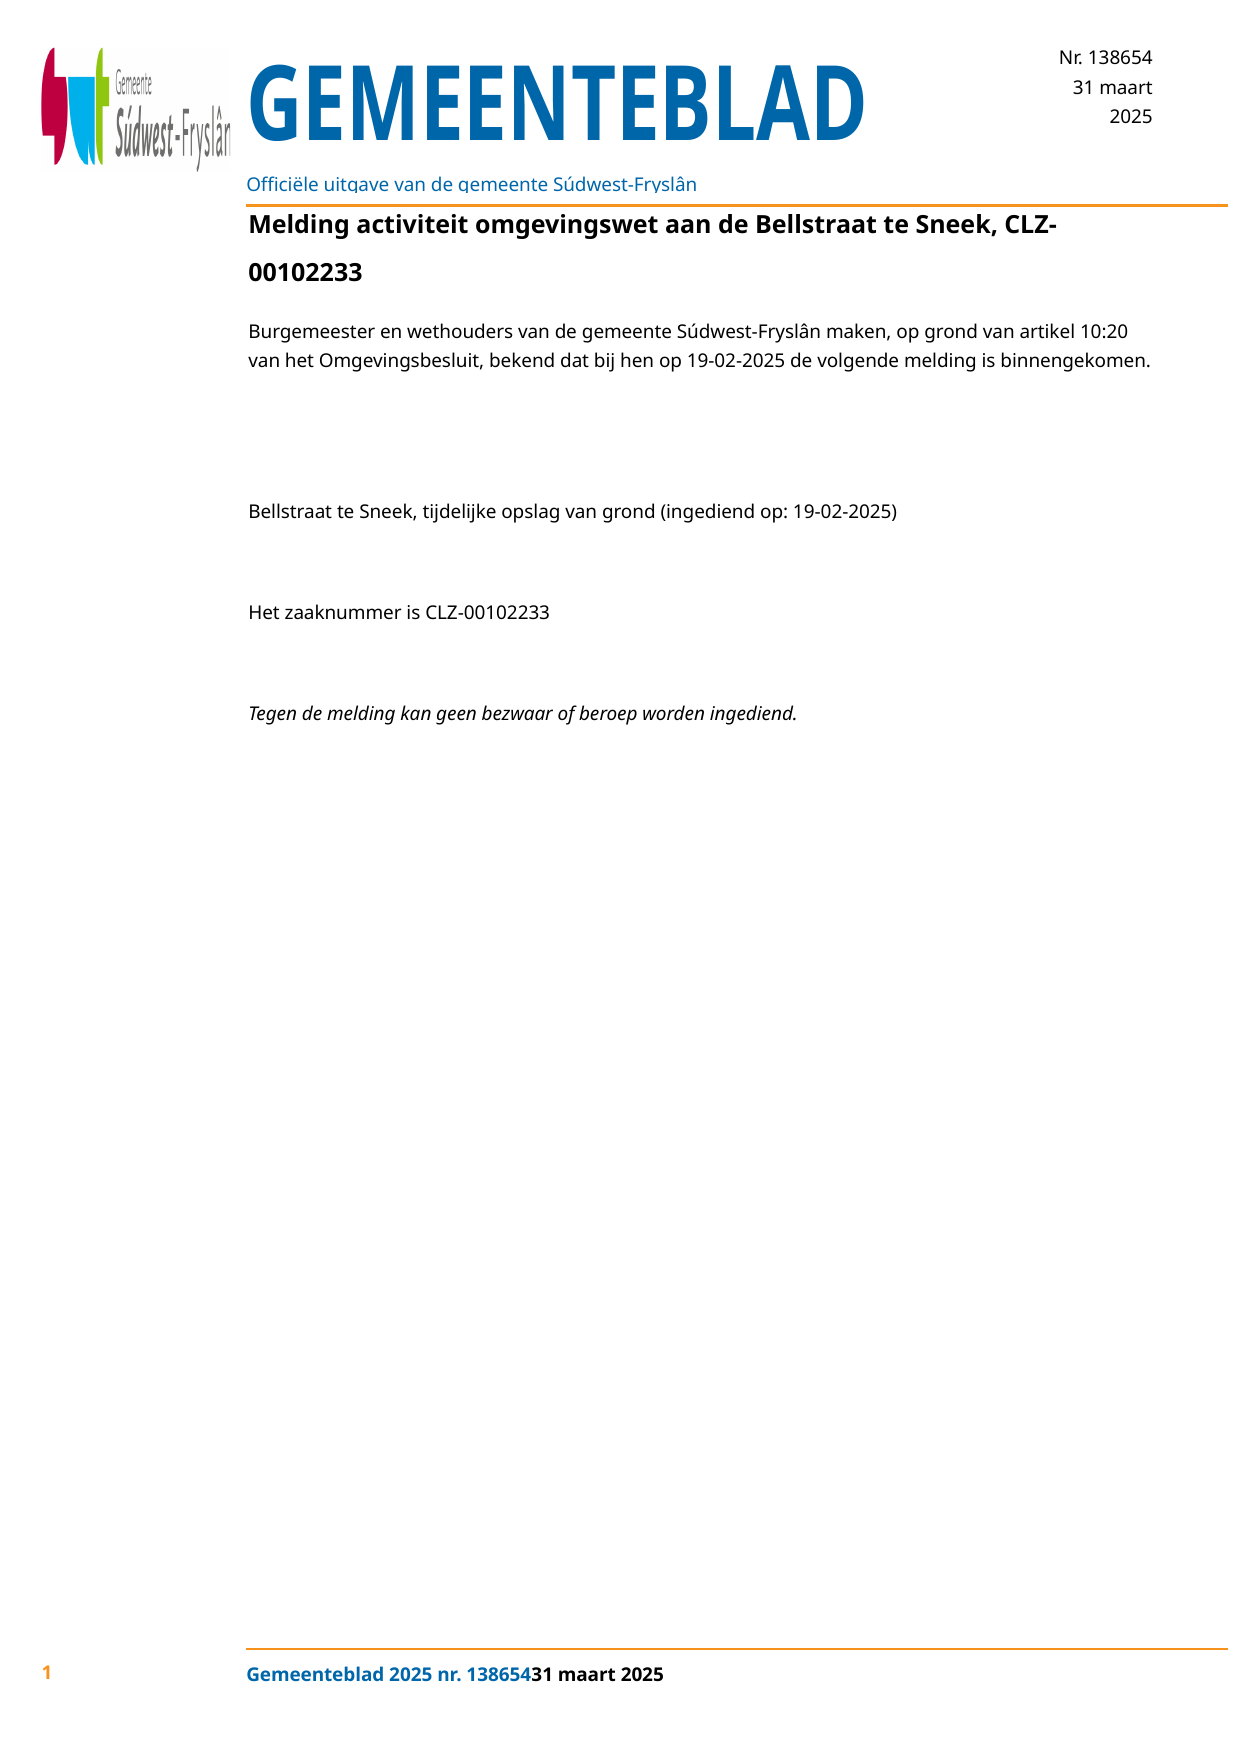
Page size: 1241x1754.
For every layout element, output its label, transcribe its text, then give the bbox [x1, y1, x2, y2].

text Bellstraat te Sneek, tijdelijke opslag van grond (ingediend op: 19-02-2025) [248, 499, 1152, 524]
text Burgemeester en wethouders van de gemeente Súdwest-Fryslân maken, op grond van artikel 10:20 van het Omgevingsbesluit, bekend dat bij hen op 19-02-2025 de volgende melding is binnengekomen. [248, 318, 1152, 373]
text Het zaaknummer is CLZ-00102233 [248, 599, 1152, 625]
text Melding activiteit omgevingswet aan de Bellstraat te Sneek, CLZ-00102233 [248, 207, 1152, 288]
picture [41, 47, 231, 172]
text Tegen de melding kan geen bezwaar of beroep worden ingediend. [248, 700, 1152, 726]
